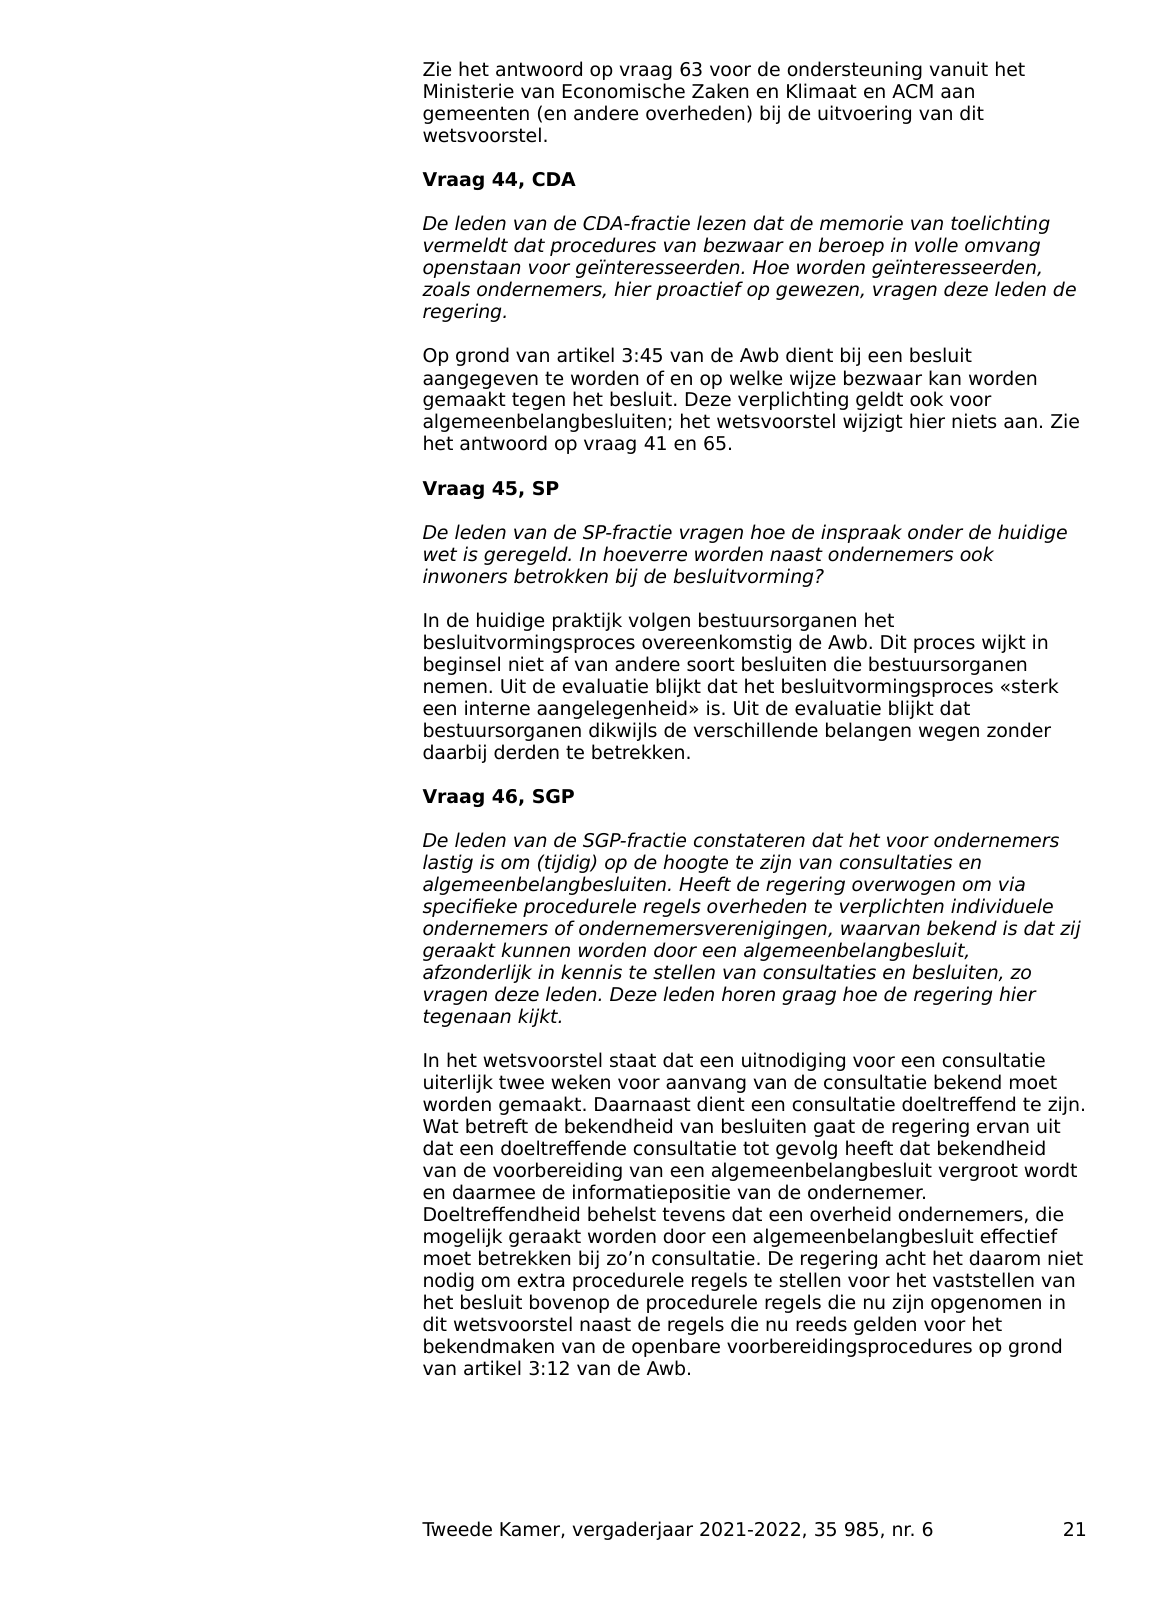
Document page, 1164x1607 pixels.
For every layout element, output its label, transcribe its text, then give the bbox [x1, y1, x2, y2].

text In het wetsvoorstel staat dat een uitnodiging voor een consultatie uiterlijk twee weken voor aanvang van de consultatie bekend moet worden gemaakt. Daarnaast dient een consultatie doeltreffend te zijn. [422, 1050, 1087, 1116]
text Op grond van artikel 3:45 van de Awb dient bij een besluit aangegeven te worden of en op welke wijze bezwaar kan worden gemaakt tegen het besluit. Deze verplichting geldt ook voor algemeenbelangbesluiten; het wetsvoorstel wijzigt hier niets aan. Zie het antwoord op vraag 41 en 65. [422, 345, 1087, 455]
subtitle Vraag 45, SP [422, 477, 1087, 499]
text De leden van de SP-fractie vragen hoe de inspraak onder de huidige wet is geregeld. In hoeverre worden naast ondernemers ook inwoners betrokken bij de besluitvorming? [422, 522, 1087, 588]
text Wat betreft de bekendheid van besluiten gaat de regering ervan uit dat een doeltreffende consultatie tot gevolg heeft dat bekendheid van de voorbereiding van een algemeenbelangbesluit vergroot wordt en daarmee de informatiepositie van de ondernemer. Doeltreffendheid behelst tevens dat een overheid ondernemers, die mogelijk geraakt worden door een algemeenbelangbesluit effectief moet betrekken bij zo’n consultatie. De regering acht het daarom niet nodig om extra procedurele regels te stellen voor het vaststellen van het besluit bovenop de procedurele regels die nu zijn opgenomen in dit wetsvoorstel naast de regels die nu reeds gelden voor het bekendmaken van de openbare voorbereidingsprocedures op grond van artikel 3:12 van de Awb. [422, 1116, 1087, 1380]
subtitle Vraag 44, CDA [422, 169, 1087, 191]
text In de huidige praktijk volgen bestuursorganen het besluitvormingsproces overeenkomstig de Awb. Dit proces wijkt in beginsel niet af van andere soort besluiten die bestuursorganen nemen. Uit de evaluatie blijkt dat het besluitvormingsproces «sterk een interne aangelegenheid» is. Uit de evaluatie blijkt dat bestuursorganen dikwijls de verschillende belangen wegen zonder daarbij derden te betrekken. [422, 610, 1087, 764]
text De leden van de SGP-fractie constateren dat het voor ondernemers lastig is om (tijdig) op de hoogte te zijn van consultaties en algemeenbelangbesluiten. Heeft de regering overwogen om via specifieke procedurele regels overheden te verplichten individuele ondernemers of ondernemersverenigingen, waarvan bekend is dat zij geraakt kunnen worden door een algemeenbelangbesluit, afzonderlijk in kennis te stellen van consultaties en besluiten, zo vragen deze leden. Deze leden horen graag hoe de regering hier tegenaan kijkt. [422, 830, 1087, 1028]
subtitle Vraag 46, SGP [422, 786, 1087, 808]
text De leden van de CDA-fractie lezen dat de memorie van toelichting vermeldt dat procedures van bezwaar en beroep in volle omvang openstaan voor geïnteresseerden. Hoe worden geïnteresseerden, zoals ondernemers, hier proactief op gewezen, vragen deze leden de regering. [422, 213, 1087, 323]
text Zie het antwoord op vraag 63 voor de ondersteuning vanuit het Ministerie van Economische Zaken en Klimaat en ACM aan gemeenten (en andere overheden) bij de uitvoering van dit wetsvoorstel. [422, 59, 1087, 147]
